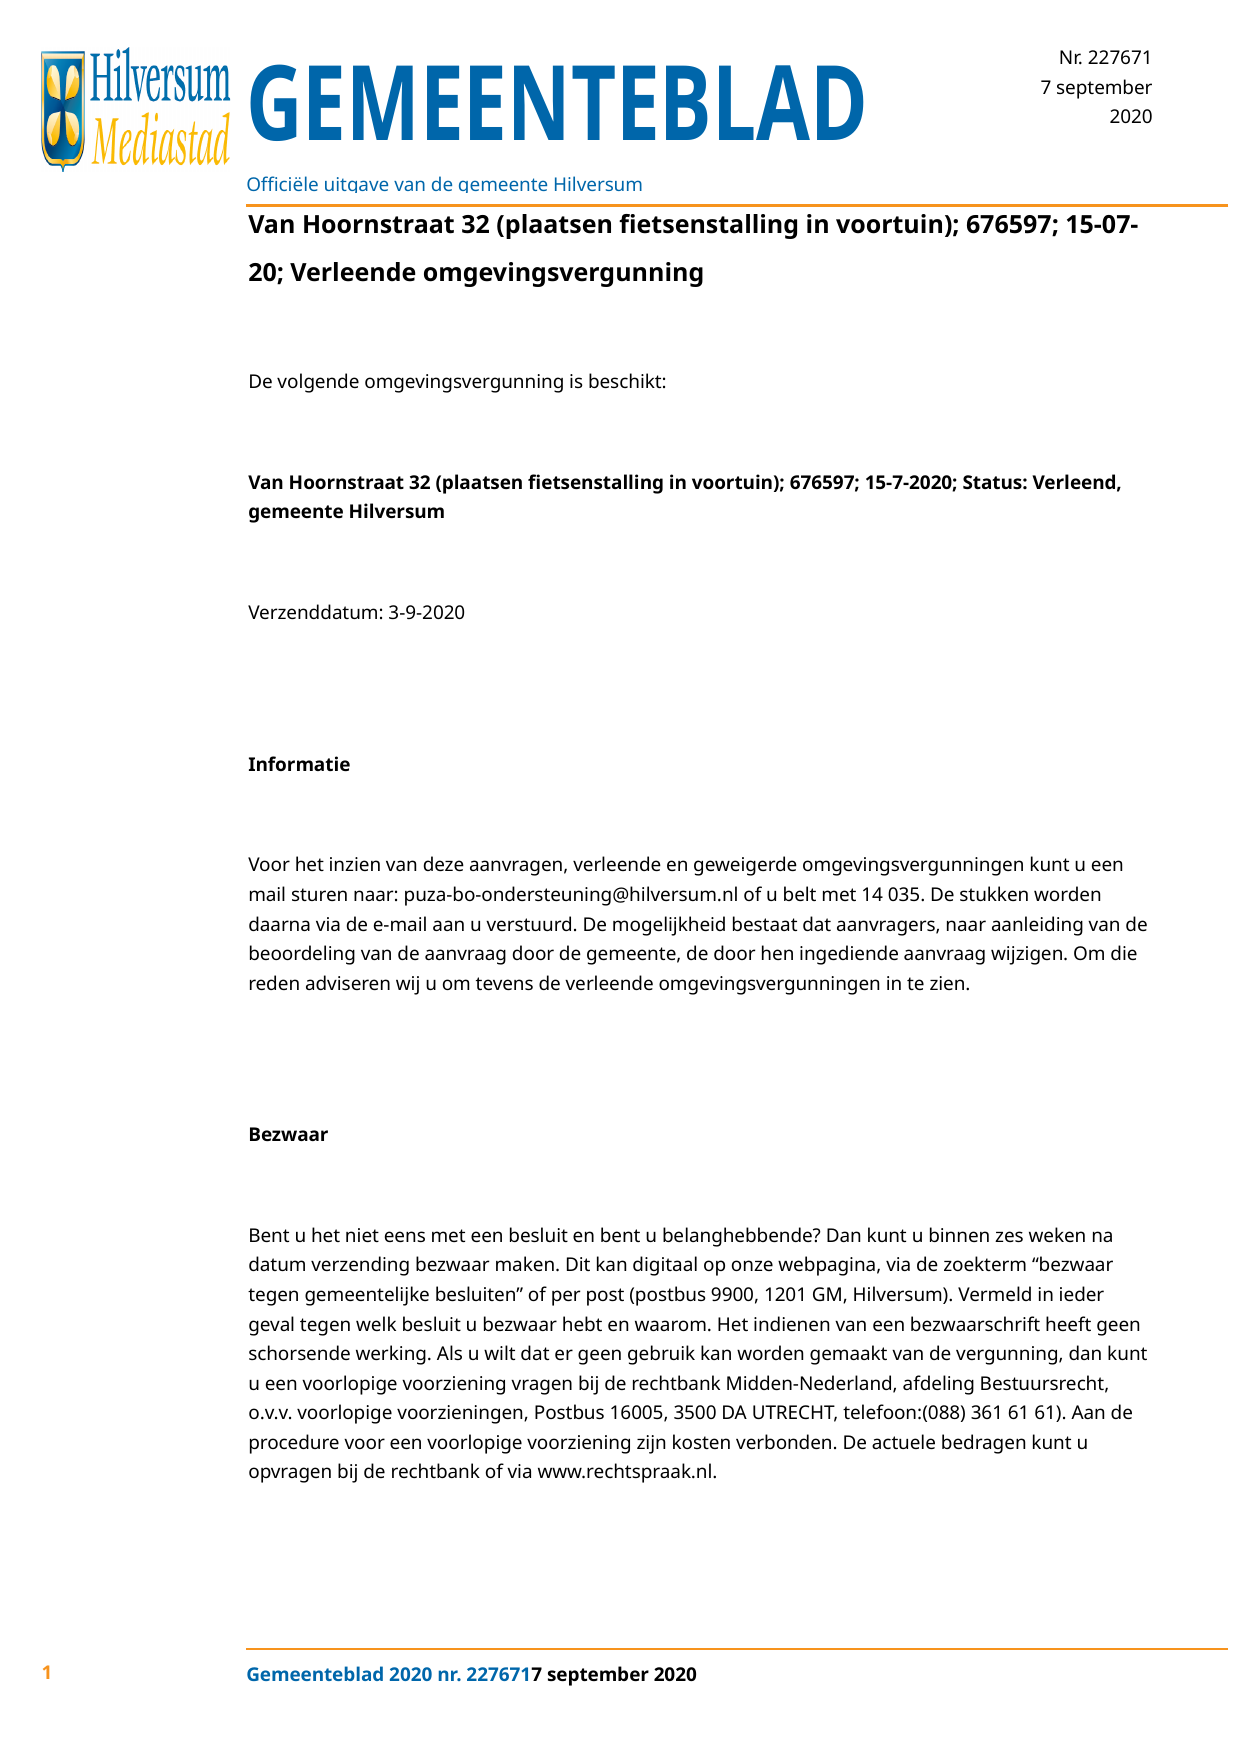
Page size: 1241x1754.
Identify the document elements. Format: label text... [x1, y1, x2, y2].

text Van Hoornstraat 32 (plaatsen fietsenstalling in voortuin); 676597; 15-07-20; Verleende omgevingsvergunning [248, 207, 1152, 288]
text De volgende omgevingsvergunning is beschikt: [248, 368, 1152, 394]
text Bezwaar [248, 1121, 1152, 1147]
text Van Hoornstraat 32 (plaatsen fietsenstalling in voortuin); 676597; 15-7-2020; Status: Verleend, gemeente Hilversum [248, 469, 1152, 524]
text Informatie [248, 751, 1152, 777]
picture [41, 47, 231, 172]
text Verzenddatum: 3-9-2020 [248, 599, 1152, 625]
text Voor het inzien van deze aanvragen, verleende en geweigerde omgevingsvergunningen kunt u een mail sturen naar: puza-bo-ondersteuning@hilversum.nl of u belt met 14 035. De stukken worden daarna via de e-mail aan u verstuurd. De mogelijkheid bestaat dat aanvragers, naar aanleiding van de beoordeling van de aanvraag door de gemeente, de door hen ingediende aanvraag wijzigen. Om die reden adviseren wij u om tevens de verleende omgevingsvergunningen in te zien. [248, 852, 1152, 996]
text Bent u het niet eens met een besluit en bent u belanghebbende? Dan kunt u binnen zes weken na datum verzending bezwaar maken. Dit kan digitaal op onze webpagina, via de zoekterm “bezwaar tegen gemeentelijke besluiten” of per post (postbus 9900, 1201 GM, Hilversum). Vermeld in ieder geval tegen welk besluit u bezwaar hebt en waarom. Het indienen van een bezwaarschrift heeft geen schorsende werking. Als u wilt dat er geen gebruik kan worden gemaakt van de vergunning, dan kunt u een voorlopige voorziening vragen bij de rechtbank Midden-Nederland, afdeling Bestuursrecht, o.v.v. voorlopige voorzieningen, Postbus 16005, 3500 DA UTRECHT, telefoon:(088) 361 61 61). Aan de procedure voor een voorlopige voorziening zijn kosten verbonden. De actuele bedragen kunt u opvragen bij de rechtbank of via www.rechtspraak.nl. [248, 1222, 1152, 1484]
